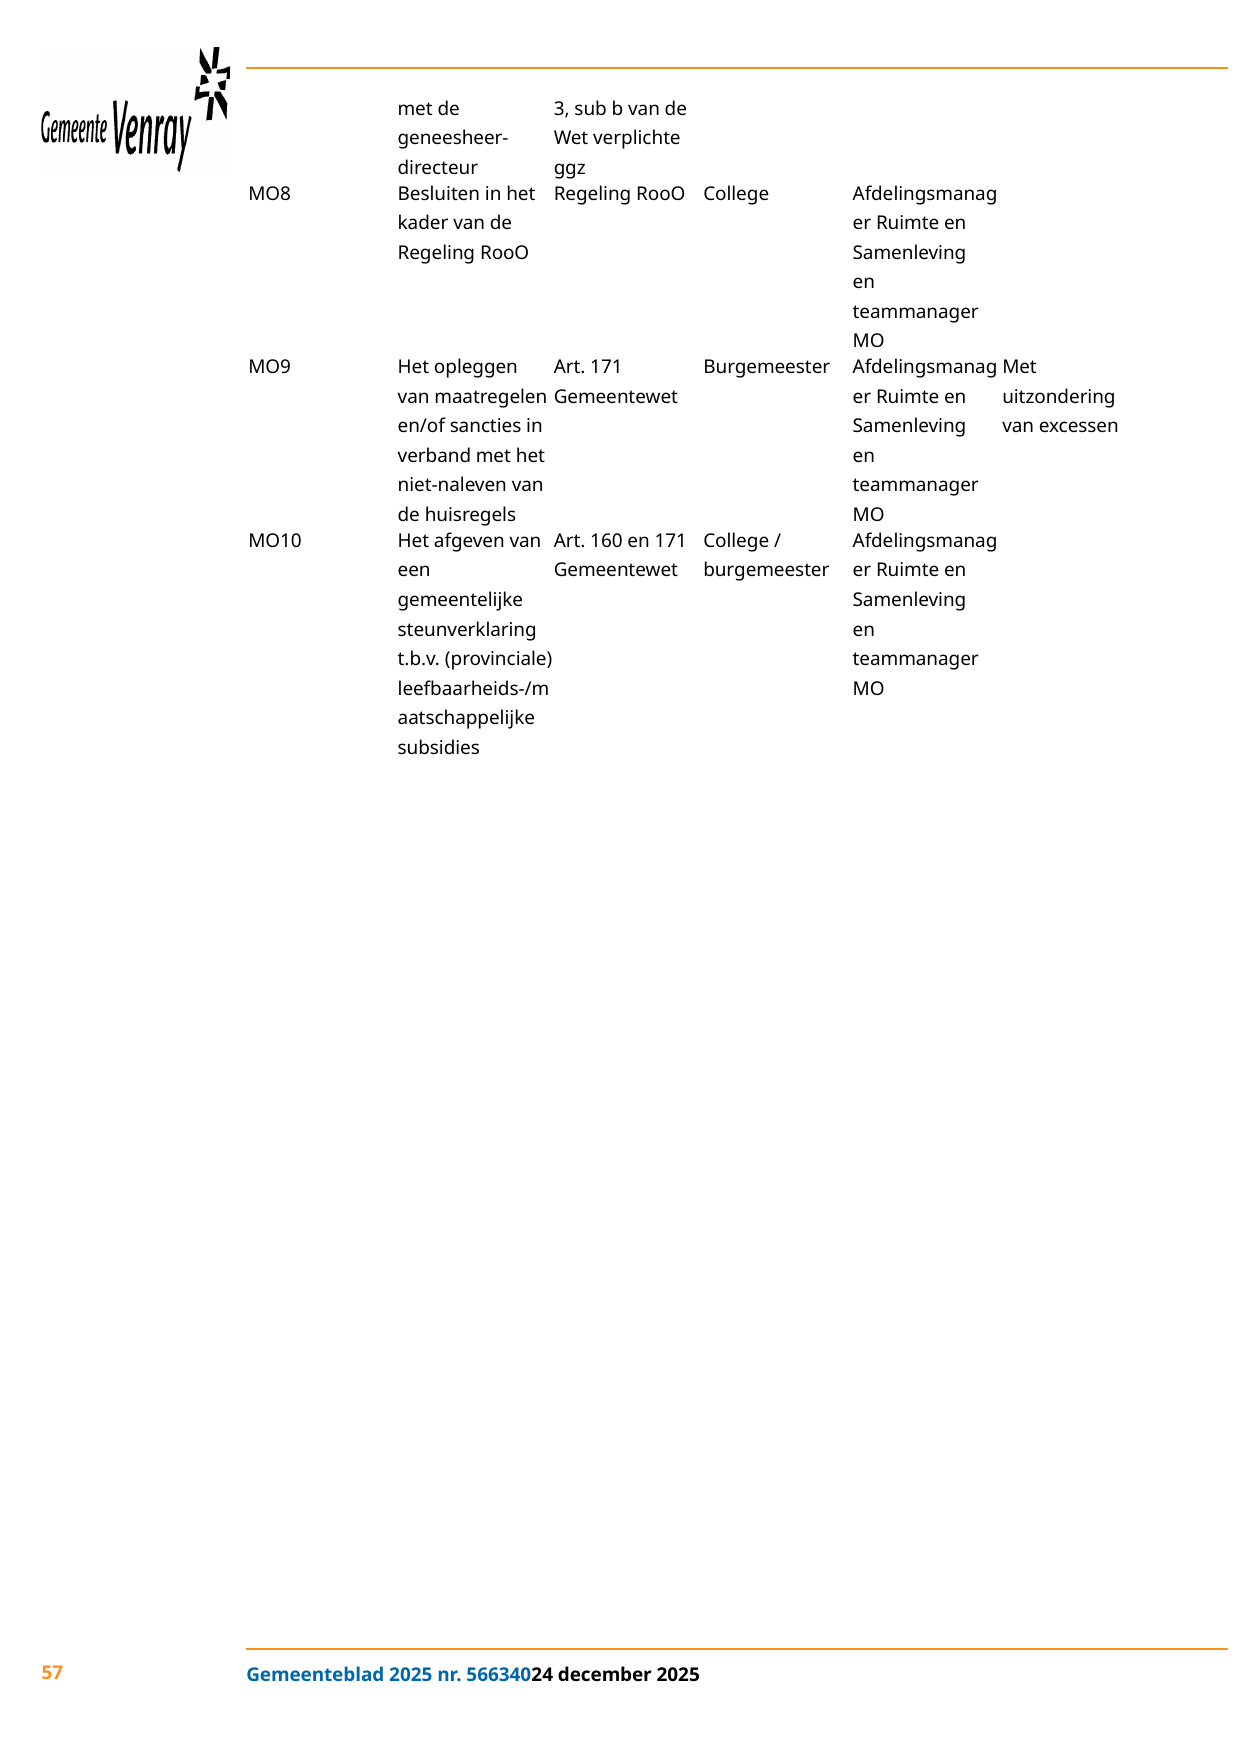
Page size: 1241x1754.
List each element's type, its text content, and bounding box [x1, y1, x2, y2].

table_cell [1002, 180, 1152, 353]
table_cell met de geneesheer-directeur [398, 95, 553, 180]
table_cell College [703, 180, 852, 353]
table_cell Afdelingsmanager Ruimte en Samenleving en teammanager MO [853, 180, 1002, 353]
table_cell Art. 160 en 171 Gemeentewet [554, 527, 703, 760]
table_cell [853, 95, 1002, 180]
table_cell Burgemeester [703, 353, 852, 527]
table_cell Regeling RooO [554, 180, 703, 353]
table_cell Besluiten in het kader van de Regeling RooO [398, 180, 553, 353]
table_cell College / burgemeester [703, 527, 852, 760]
table_cell Afdelingsmanager Ruimte en Samenleving en teammanager MO [853, 527, 1002, 760]
picture [41, 47, 231, 172]
table_cell [1002, 95, 1152, 180]
table_cell [703, 95, 852, 180]
table_cell Het opleggen van maatregelen en/of sancties in verband met het niet-naleven van de huisregels [398, 353, 553, 527]
table_cell Met uitzondering van excessen [1002, 353, 1152, 527]
table_cell MO8 [248, 180, 397, 353]
table_cell MO10 [248, 527, 397, 760]
table_cell Het afgeven van een gemeentelijke steunverklaring t.b.v. (provinciale) leefbaarheids-/maatschappelijke subsidies [398, 527, 553, 760]
table_cell MO9 [248, 353, 397, 527]
table_cell Afdelingsmanager Ruimte en Samenleving en teammanager MO [853, 353, 1002, 527]
table_cell [248, 95, 397, 180]
table_cell Art. 171 Gemeentewet [554, 353, 703, 527]
table_cell [1002, 527, 1152, 760]
table_cell 3, sub b van de Wet verplichte ggz [554, 95, 703, 180]
